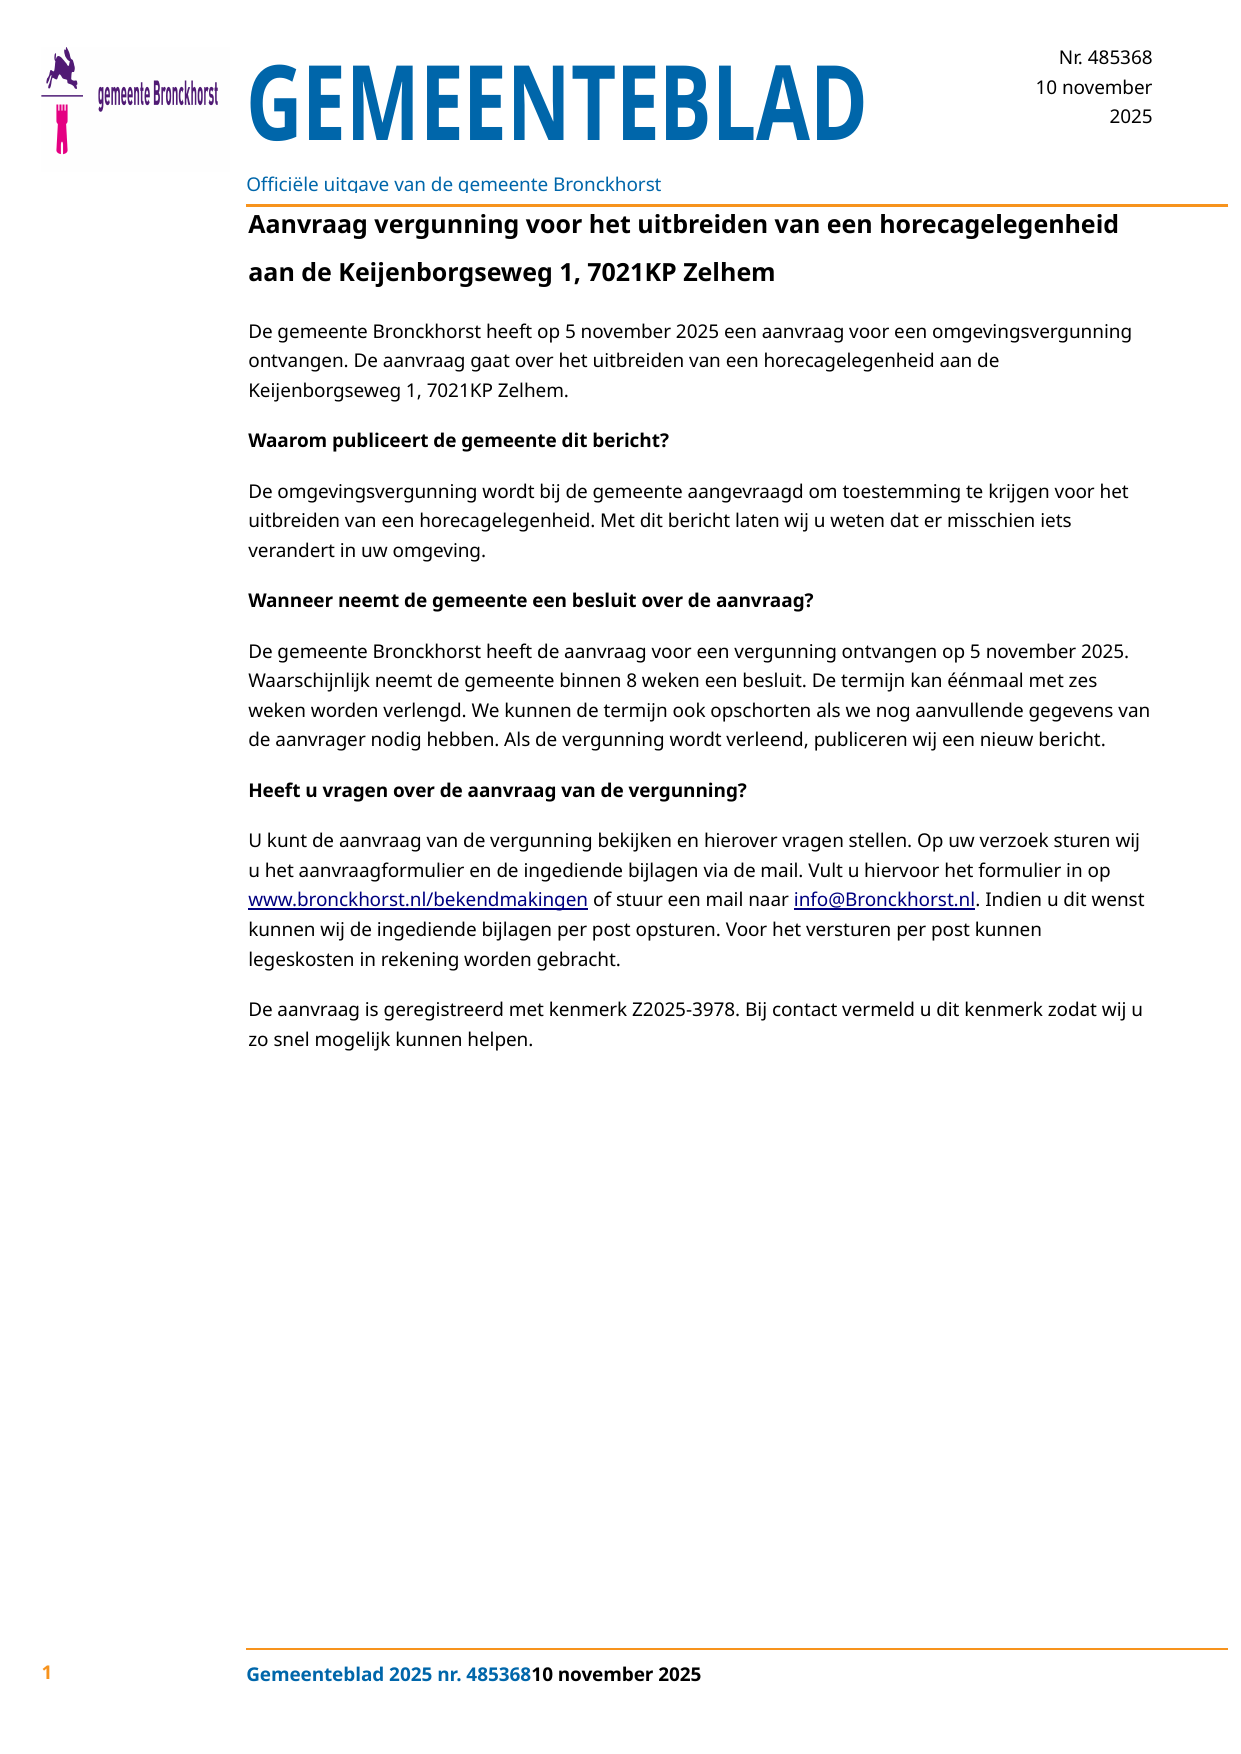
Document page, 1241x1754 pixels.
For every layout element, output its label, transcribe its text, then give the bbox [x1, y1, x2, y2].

text De gemeente Bronckhorst heeft de aanvraag voor een vergunning ontvangen op 5 november 2025. Waarschijnlijk neemt de gemeente binnen 8 weken een besluit. De termijn kan éénmaal met zes weken worden verlengd. We kunnen de termijn ook opschorten als we nog aanvullende gegevens van de aanvrager nodig hebben. Als de vergunning wordt verleend, publiceren wij een nieuw bericht. [248, 638, 1152, 752]
text Aanvraag vergunning voor het uitbreiden van een horecagelegenheid aan de Keijenborgseweg 1, 7021KP Zelhem [248, 207, 1152, 288]
text U kunt de aanvraag van de vergunning bekijken en hierover vragen stellen. Op uw verzoek sturen wij u het aanvraagformulier en de ingediende bijlagen via de mail. Vult u hiervoor het formulier in op www.bronckhorst.nl/bekendmakingen of stuur een mail naar info@Bronckhorst.nl. Indien u dit wenst kunnen wij de ingediende bijlagen per post opsturen. Voor het versturen per post kunnen legeskosten in rekening worden gebracht. [248, 827, 1152, 972]
text Waarom publiceert de gemeente dit bericht? [248, 427, 1152, 453]
picture [41, 47, 231, 172]
text De omgevingsvergunning wordt bij de gemeente aangevraagd om toestemming te krijgen voor het uitbreiden van een horecagelegenheid. Met dit bericht laten wij u weten dat er misschien iets verandert in uw omgeving. [248, 478, 1152, 563]
text De gemeente Bronckhorst heeft op 5 november 2025 een aanvraag voor een omgevingsvergunning ontvangen. De aanvraag gaat over het uitbreiden van een horecagelegenheid aan de Keijenborgseweg 1, 7021KP Zelhem. [248, 318, 1152, 403]
text Wanneer neemt de gemeente een besluit over de aanvraag? [248, 587, 1152, 613]
text De aanvraag is geregistreerd met kenmerk Z2025-3978. Bij contact vermeld u dit kenmerk zodat wij u zo snel mogelijk kunnen helpen. [248, 996, 1152, 1052]
text Heeft u vragen over de aanvraag van de vergunning? [248, 777, 1152, 803]
